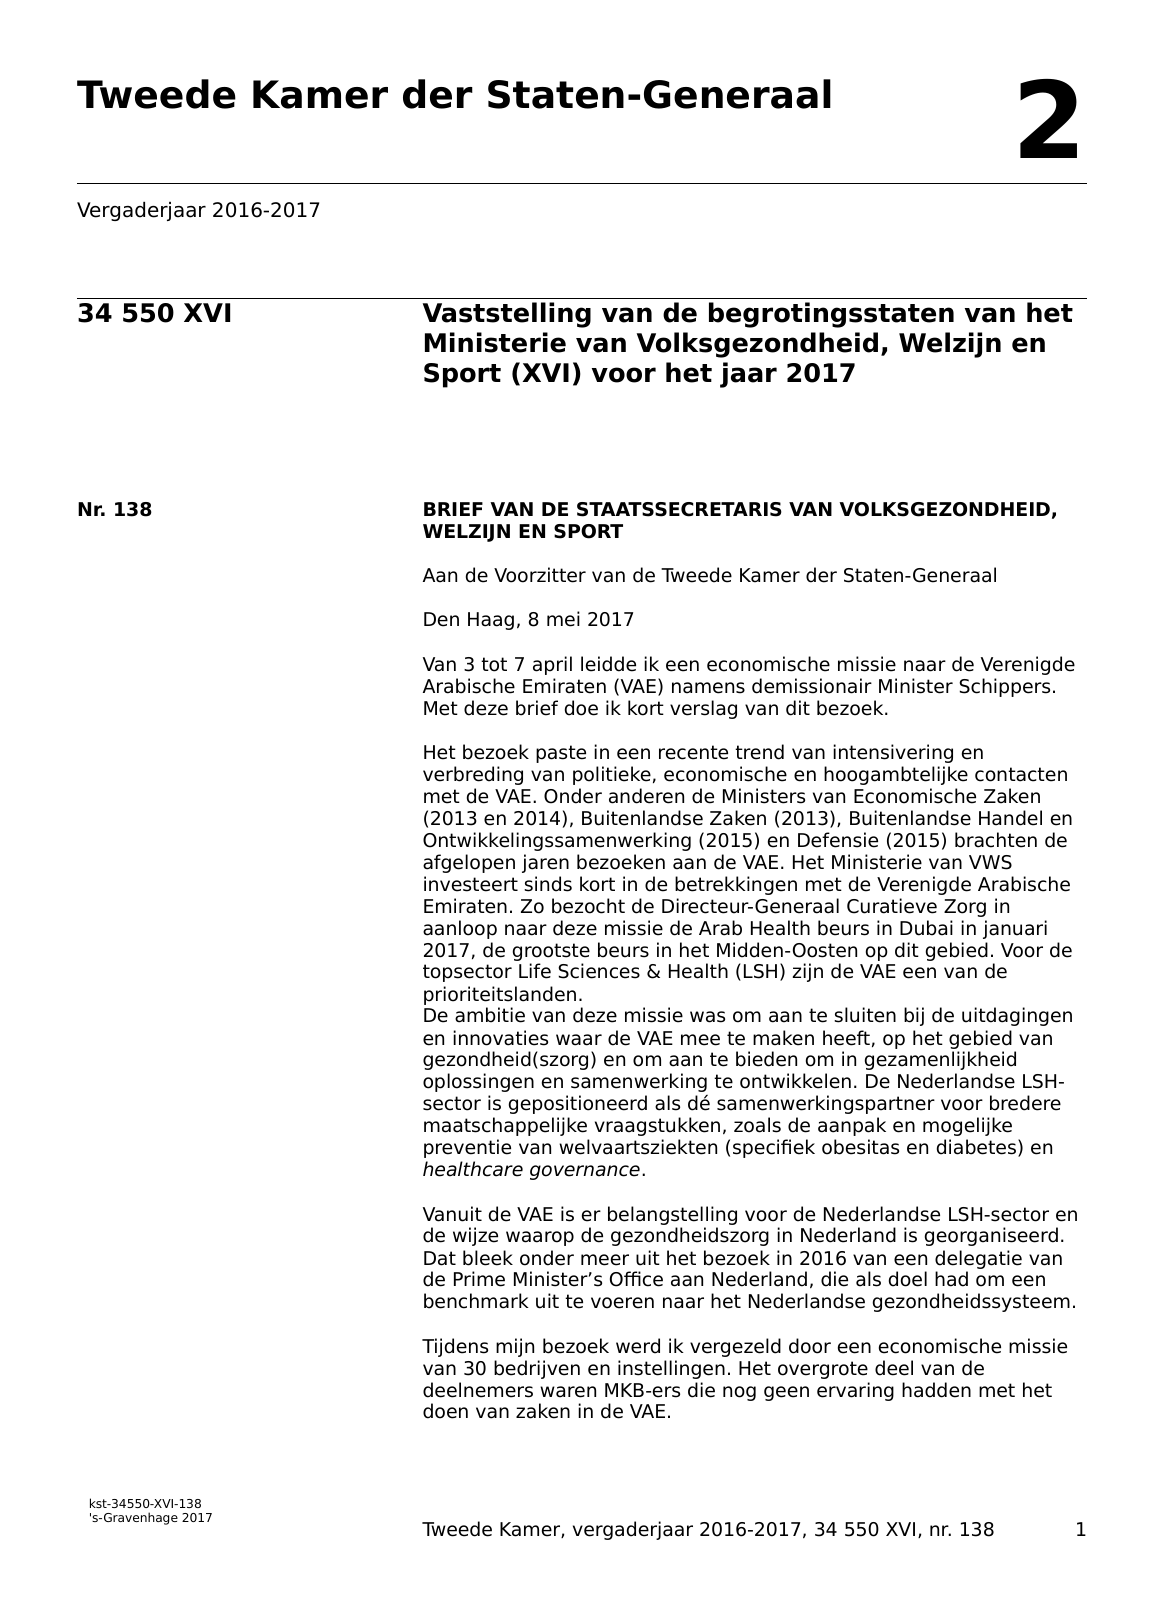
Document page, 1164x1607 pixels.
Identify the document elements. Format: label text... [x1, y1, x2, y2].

text De ambitie van deze missie was om aan te sluiten bij de uitdagingen en innovaties waar de VAE mee te maken heeft, op het gebied van gezondheid(szorg) en om aan te bieden om in gezamenlijkheid oplossingen en samenwerking te ontwikkelen. De Nederlandse LSH-sector is gepositioneerd als dé samenwerkingspartner voor bredere maatschappelijke vraagstukken, zoals de aanpak en mogelijke preventie van welvaartsziekten (specifiek obesitas en diabetes) en healthcare governance. [422, 1005, 1087, 1181]
text Van 3 tot 7 april leidde ik een economische missie naar de Verenigde Arabische Emiraten (VAE) namens demissionair Minister Schippers. Met deze brief doe ik kort verslag van dit bezoek. [422, 653, 1087, 719]
text kst-34550-XVI-138 [88, 1497, 323, 1511]
text Aan de Voorzitter van de Tweede Kamer der Staten-Generaal [422, 565, 1087, 587]
text Het bezoek paste in een recente trend van intensivering en verbreding van politieke, economische en hoogambtelijke contacten met de VAE. Onder anderen de Ministers van Economische Zaken (2013 en 2014), Buitenlandse Zaken (2013), Buitenlandse Handel en Ontwikkelingssamenwerking (2015) en Defensie (2015) brachten de afgelopen jaren bezoeken aan de VAE. Het Ministerie van VWS investeert sinds kort in de betrekkingen met de Verenigde Arabische Emiraten. Zo bezocht de Directeur-Generaal Curatieve Zorg in aanloop naar deze missie de Arab Health beurs in Dubai in januari 2017, de grootste beurs in het Midden-Oosten op dit gebied. Voor de topsector Life Sciences & Health (LSH) zijn de VAE een van de prioriteitslanden. [422, 742, 1087, 1005]
subtitle 34 550 XVI Vaststelling van de begrotingsstaten van het Ministerie van Volksgezondheid, Welzijn en Sport (XVI) voor het jaar 2017 [77, 299, 1087, 388]
text Vanuit de VAE is er belangstelling voor de Nederlandse LSH-sector en de wijze waarop de gezondheidszorg in Nederland is georganiseerd. Dat bleek onder meer uit het bezoek in 2016 van een delegatie van de Prime Minister’s Office aan Nederland, die als doel had om een benchmark uit te voeren naar het Nederlandse gezondheidssysteem. [422, 1203, 1087, 1313]
table_header 2 [886, 59, 1087, 183]
table_header Tweede Kamer der Staten-Generaal [77, 59, 886, 183]
text 's-Gravenhage 2017 [88, 1511, 323, 1525]
table_cell Vergaderjaar 2016-2017 [77, 184, 1087, 298]
subtitle Nr. 138 BRIEF VAN DE STAATSSECRETARIS VAN VOLKSGEZONDHEID, WELZIJN EN SPORT [77, 499, 1087, 543]
text Tijdens mijn bezoek werd ik vergezeld door een economische missie van 30 bedrijven en instellingen. Het overgrote deel van de deelnemers waren MKB-ers die nog geen ervaring hadden met het doen van zaken in de VAE. [422, 1336, 1087, 1423]
text Den Haag, 8 mei 2017 [422, 609, 1087, 631]
